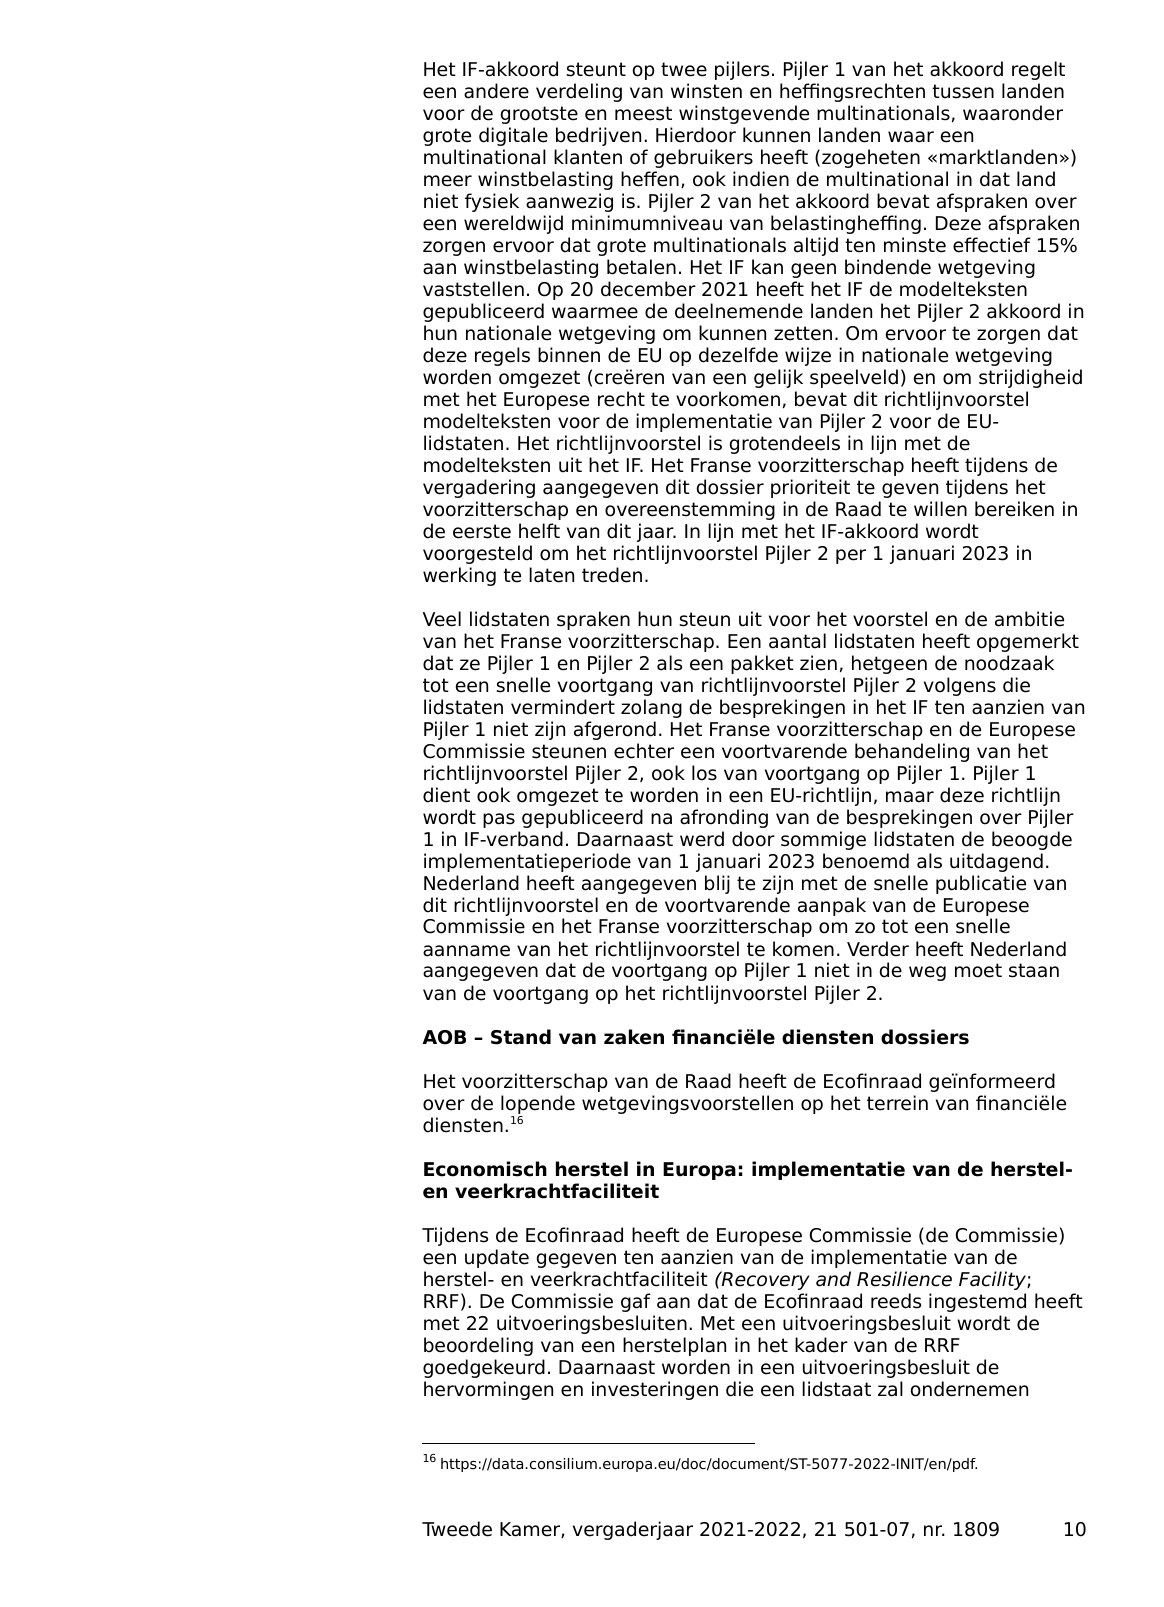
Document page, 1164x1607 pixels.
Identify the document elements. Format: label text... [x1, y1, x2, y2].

subtitle AOB – Stand van zaken financiële diensten dossiers [422, 1027, 1087, 1048]
subtitle Economisch herstel in Europa: implementatie van de herstel- en veerkrachtfaciliteit [422, 1159, 1087, 1203]
text Veel lidstaten spraken hun steun uit voor het voorstel en de ambitie van het Franse voorzitterschap. Een aantal lidstaten heeft opgemerkt dat ze Pijler 1 en Pijler 2 als een pakket zien, hetgeen de noodzaak tot een snelle voortgang van richtlijnvoorstel Pijler 2 volgens die lidstaten vermindert zolang de besprekingen in het IF ten aanzien van Pijler 1 niet zijn afgerond. Het Franse voorzitterschap en de Europese Commissie steunen echter een voortvarende behandeling van het richtlijnvoorstel Pijler 2, ook los van voortgang op Pijler 1. Pijler 1 dient ook omgezet te worden in een EU-richtlijn, maar deze richtlijn wordt pas gepubliceerd na afronding van de besprekingen over Pijler 1 in IF-verband. Daarnaast werd door sommige lidstaten de beoogde implementatieperiode van 1 januari 2023 benoemd als uitdagend. Nederland heeft aangegeven blij te zijn met de snelle publicatie van dit richtlijnvoorstel en de voortvarende aanpak van de Europese Commissie en het Franse voorzitterschap om zo tot een snelle aanname van het richtlijnvoorstel te komen. Verder heeft Nederland aangegeven dat de voortgang op Pijler 1 niet in de weg moet staan van de voortgang op het richtlijnvoorstel Pijler 2. [422, 609, 1087, 1004]
text Tijdens de Ecofinraad heeft de Europese Commissie (de Commissie) een update gegeven ten aanzien van de implementatie van de herstel- en veerkrachtfaciliteit (Recovery and Resilience Facility; RRF). De Commissie gaf aan dat de Ecofinraad reeds ingestemd heeft met 22 uitvoeringsbesluiten. Met een uitvoeringsbesluit wordt de beoordeling van een herstelplan in het kader van de RRF goedgekeurd. Daarnaast worden in een uitvoeringsbesluit de hervormingen en investeringen die een lidstaat zal ondernemen [422, 1225, 1087, 1401]
text Het voorzitterschap van de Raad heeft de Ecofinraad geïnformeerd over de lopende wetgevingsvoorstellen op het terrein van financiële diensten. [422, 1071, 1087, 1137]
text Het IF-akkoord steunt op twee pijlers. Pijler 1 van het akkoord regelt een andere verdeling van winsten en heffingsrechten tussen landen voor de grootste en meest winstgevende multinationals, waaronder grote digitale bedrijven. Hierdoor kunnen landen waar een multinational klanten of gebruikers heeft (zogeheten «marktlanden») meer winstbelasting heffen, ook indien de multinational in dat land niet fysiek aanwezig is. Pijler 2 van het akkoord bevat afspraken over een wereldwijd minimumniveau van belastingheffing. Deze afspraken zorgen ervoor dat grote multinationals altijd ten minste effectief 15% aan winstbelasting betalen. Het IF kan geen bindende wetgeving vaststellen. Op 20 december 2021 heeft het IF de modelteksten gepubliceerd waarmee de deelnemende landen het Pijler 2 akkoord in hun nationale wetgeving om kunnen zetten. Om ervoor te zorgen dat deze regels binnen de EU op dezelfde wijze in nationale wetgeving worden omgezet (creëren van een gelijk speelveld) en om strijdigheid met het Europese recht te voorkomen, bevat dit richtlijnvoorstel modelteksten voor de implementatie van Pijler 2 voor de EU-lidstaten. Het richtlijnvoorstel is grotendeels in lijn met de modelteksten uit het IF. Het Franse voorzitterschap heeft tijdens de vergadering aangegeven dit dossier prioriteit te geven tijdens het voorzitterschap en overeenstemming in de Raad te willen bereiken in de eerste helft van dit jaar. In lijn met het IF-akkoord wordt voorgesteld om het richtlijnvoorstel Pijler 2 per 1 januari 2023 in werking te laten treden. [422, 59, 1087, 587]
text https://data.consilium.europa.eu/doc/document/ST-5077-2022-INIT/en/pdf. [422, 1452, 1087, 1474]
